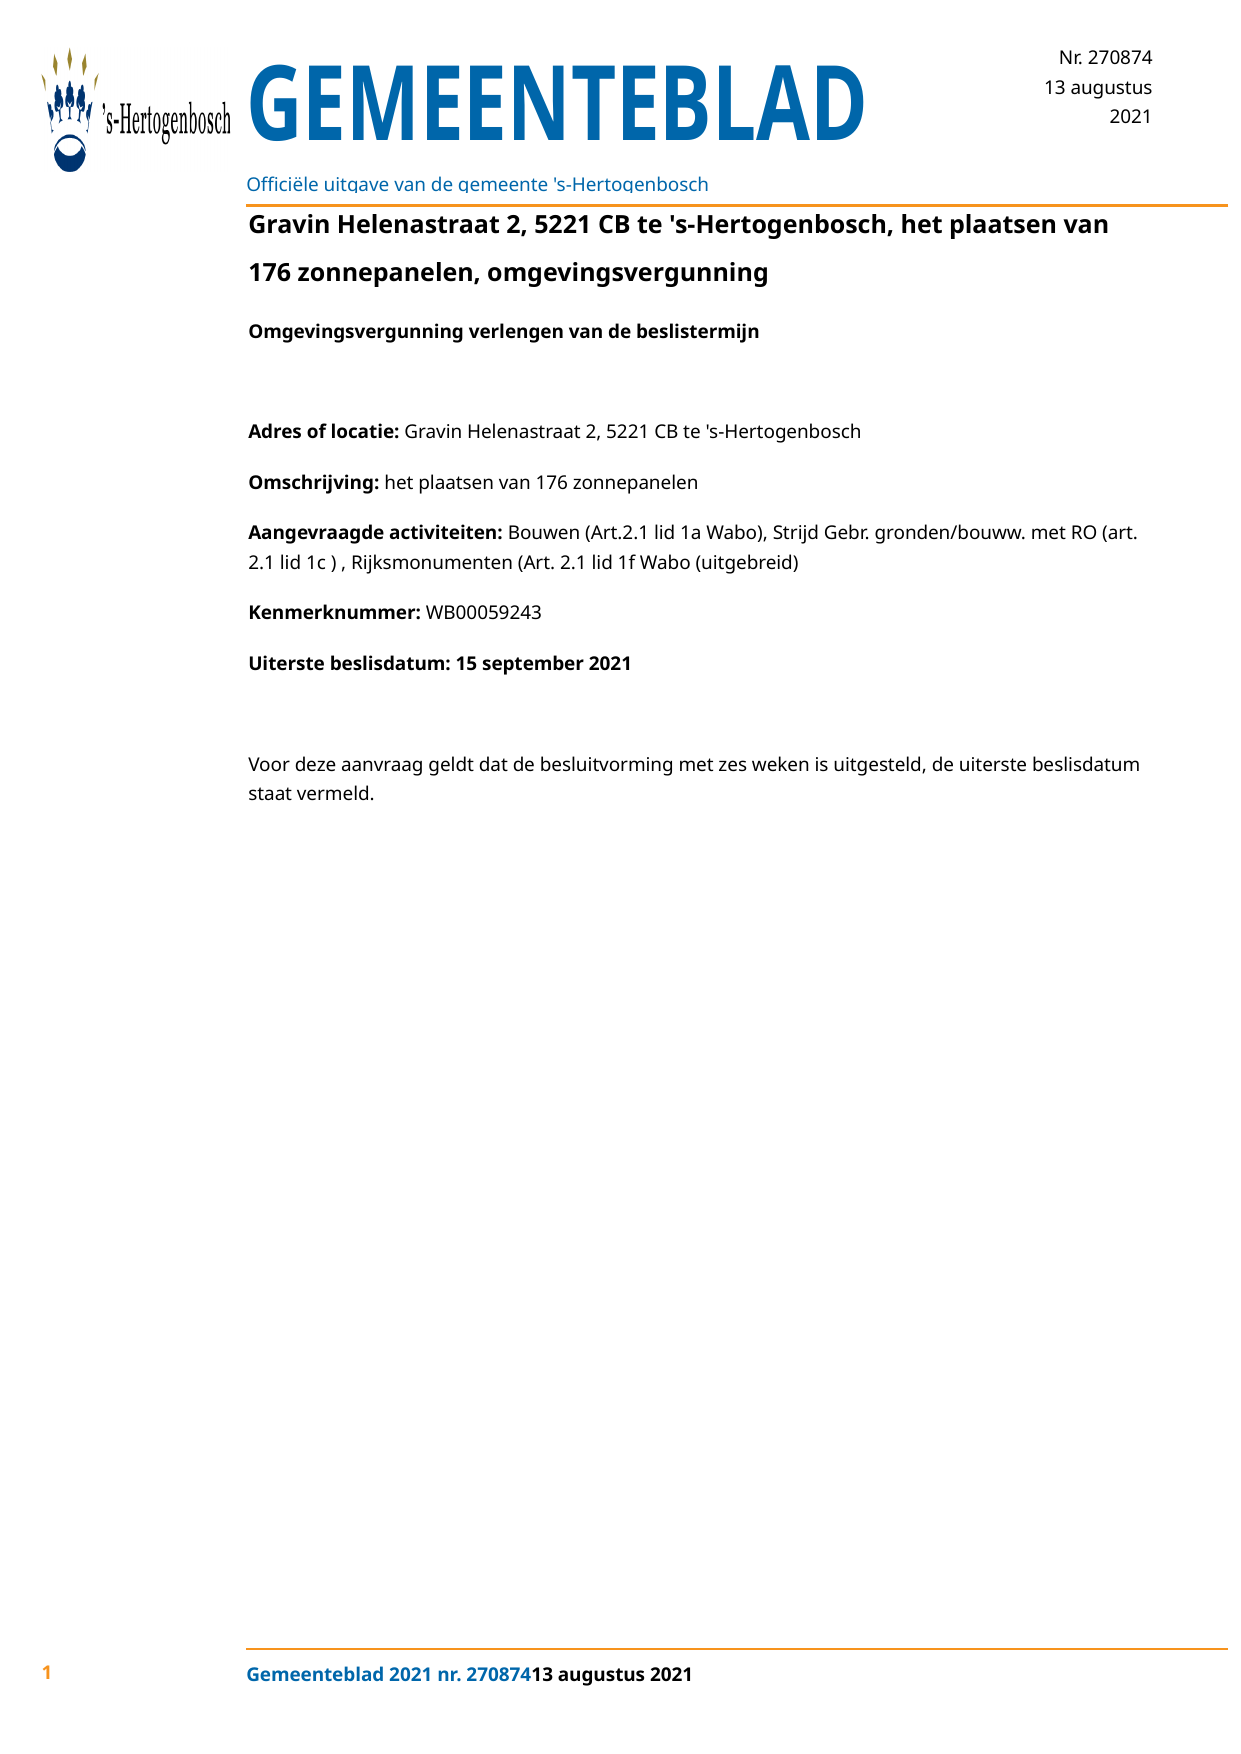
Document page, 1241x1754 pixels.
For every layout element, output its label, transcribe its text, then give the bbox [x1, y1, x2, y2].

text Adres of locatie: Gravin Helenastraat 2, 5221 CB te 's-Hertogenbosch [248, 419, 1152, 444]
text Aangevraagde activiteiten: Bouwen (Art.2.1 lid 1a Wabo), Strijd Gebr. gronden/bouww. met RO (art. 2.1 lid 1c ) , Rijksmonumenten (Art. 2.1 lid 1f Wabo (uitgebreid) [248, 519, 1152, 575]
text Gravin Helenastraat 2, 5221 CB te 's-Hertogenbosch, het plaatsen van 176 zonnepanelen, omgevingsvergunning [248, 207, 1152, 288]
text Kenmerknummer: WB00059243 [248, 599, 1152, 625]
text Uiterste beslisdatum: 15 september 2021 [248, 650, 1152, 676]
text Voor deze aanvraag geldt dat de besluitvorming met zes weken is uitgesteld, de uiterste beslisdatum staat vermeld. [248, 751, 1152, 806]
picture [41, 47, 231, 172]
text Omschrijving: het plaatsen van 176 zonnepanelen [248, 469, 1152, 495]
text Omgevingsvergunning verlengen van de beslistermijn [248, 318, 1152, 344]
